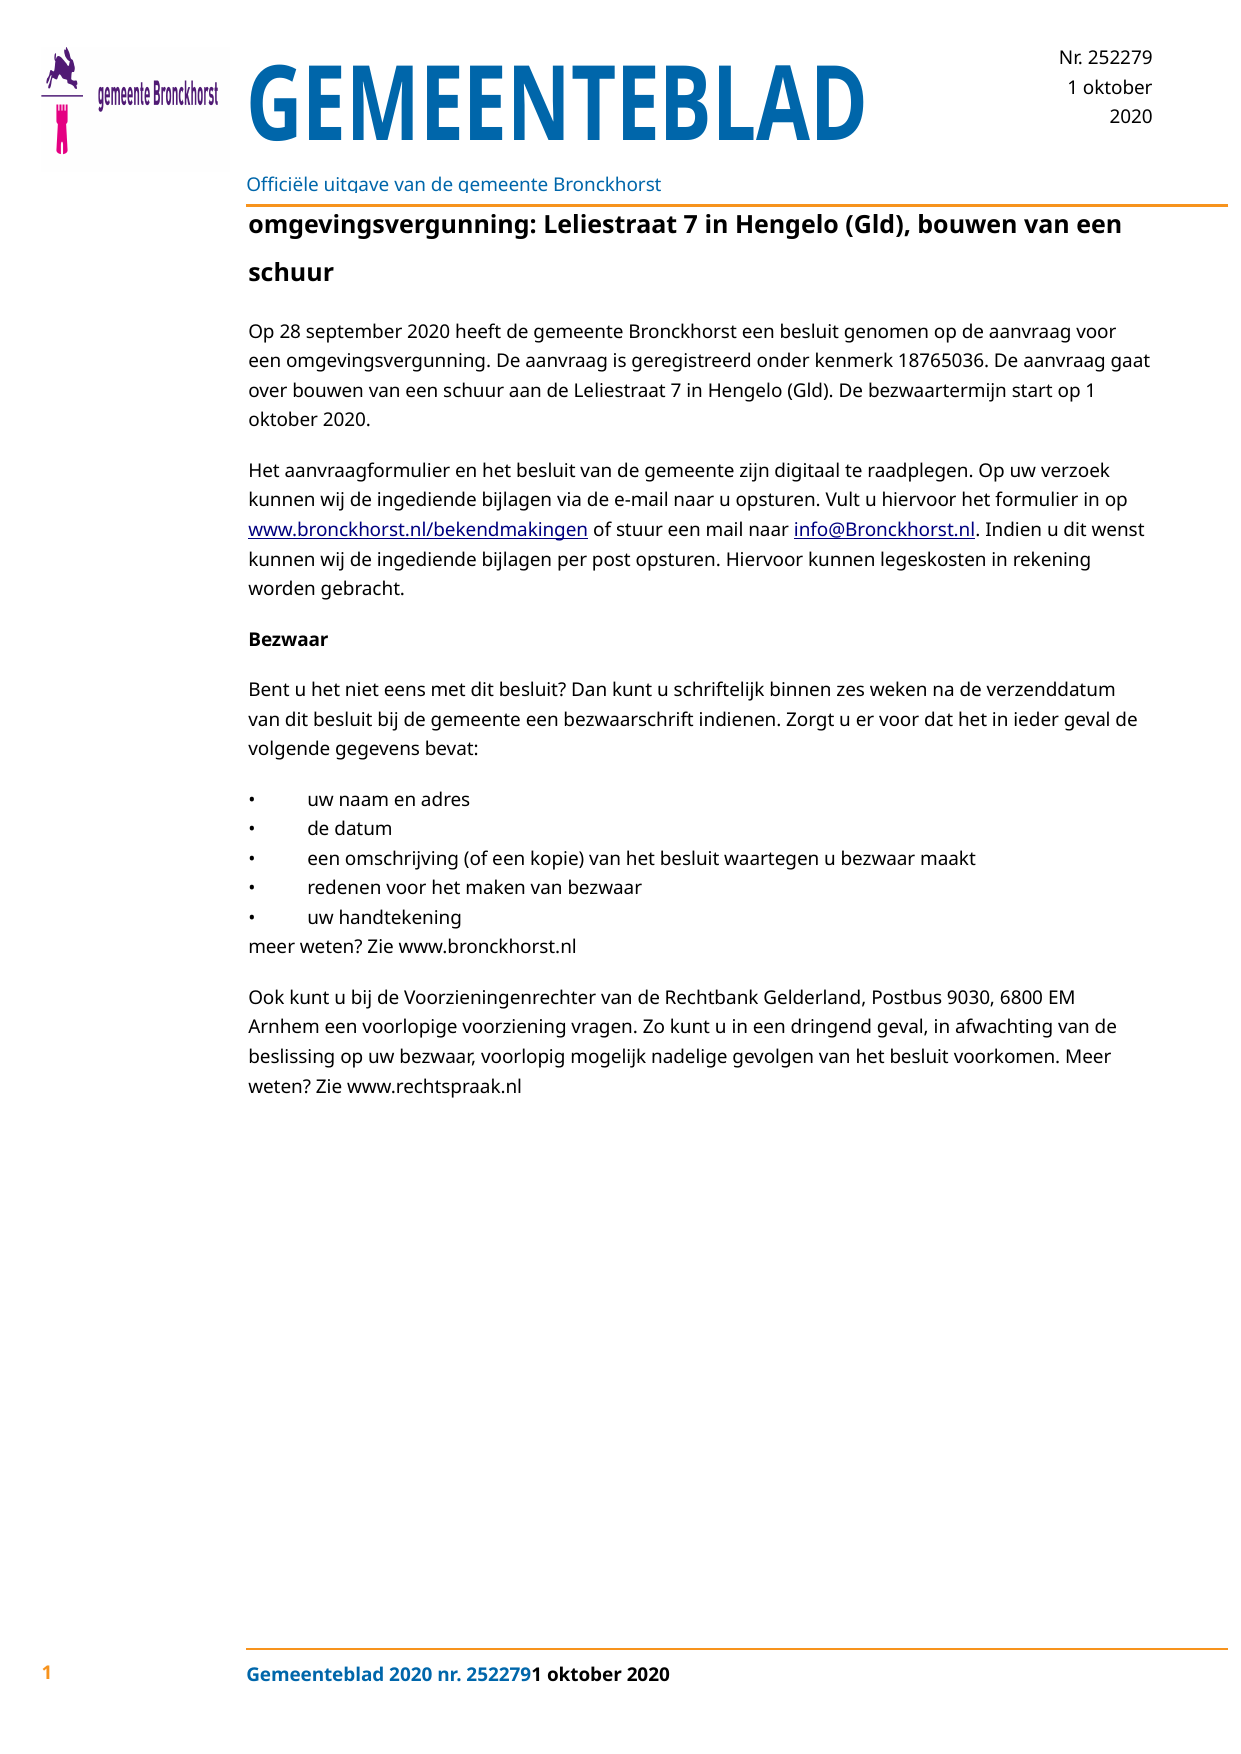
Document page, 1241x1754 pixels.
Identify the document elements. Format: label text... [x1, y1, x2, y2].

list uw handtekening [248, 904, 1152, 930]
text Op 28 september 2020 heeft de gemeente Bronckhorst een besluit genomen op de aanvraag voor een omgevingsvergunning. De aanvraag is geregistreerd onder kenmerk 18765036. De aanvraag gaat over bouwen van een schuur aan de Leliestraat 7 in Hengelo (Gld). De bezwaartermijn start op 1 oktober 2020. [248, 318, 1152, 432]
list de datum [248, 815, 1152, 841]
text Ook kunt u bij de Voorzieningenrechter van de Rechtbank Gelderland, Postbus 9030, 6800 EM Arnhem een voorlopige voorziening vragen. Zo kunt u in een dringend geval, in afwachting van de beslissing op uw bezwaar, voorlopig mogelijk nadelige gevolgen van het besluit voorkomen. Meer weten? Zie www.rechtspraak.nl [248, 984, 1152, 1099]
list een omschrijving (of een kopie) van het besluit waartegen u bezwaar maakt [248, 845, 1152, 871]
list redenen voor het maken van bezwaar [248, 874, 1152, 900]
text Bezwaar [248, 626, 1152, 652]
list uw naam en adres [248, 786, 1152, 812]
picture [41, 47, 231, 172]
text Bent u het niet eens met dit besluit? Dan kunt u schriftelijk binnen zes weken na de verzenddatum van dit besluit bij de gemeente een bezwaarschrift indienen. Zorgt u er voor dat het in ieder geval de volgende gegevens bevat: [248, 676, 1152, 761]
text Het aanvraagformulier en het besluit van de gemeente zijn digitaal te raadplegen. Op uw verzoek kunnen wij de ingediende bijlagen via de e-mail naar u opsturen. Vult u hiervoor het formulier in op www.bronckhorst.nl/bekendmakingen of stuur een mail naar info@Bronckhorst.nl. Indien u dit wenst kunnen wij de ingediende bijlagen per post opsturen. Hiervoor kunnen legeskosten in rekening worden gebracht. [248, 457, 1152, 601]
text meer weten? Zie www.bronckhorst.nl [248, 934, 1152, 959]
text omgevingsvergunning: Leliestraat 7 in Hengelo (Gld), bouwen van een schuur [248, 207, 1152, 288]
